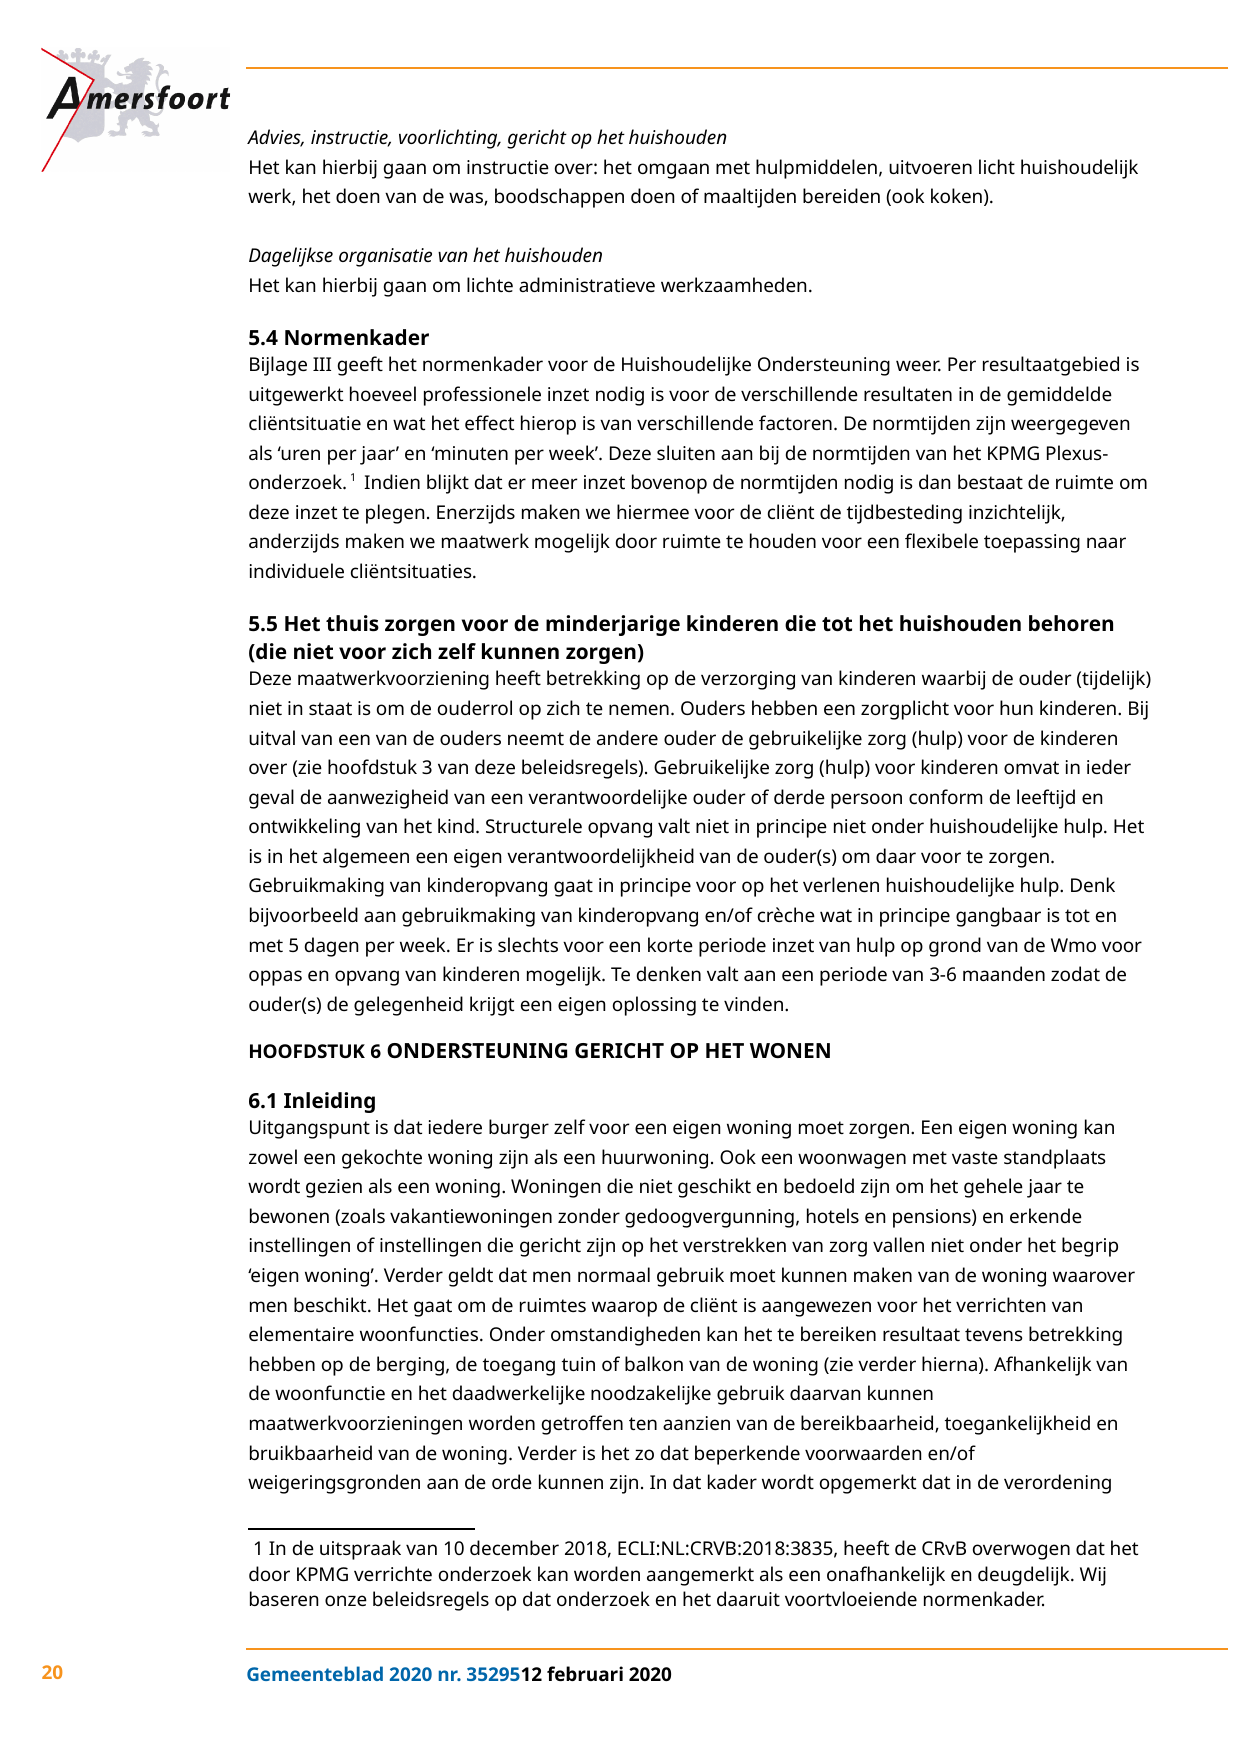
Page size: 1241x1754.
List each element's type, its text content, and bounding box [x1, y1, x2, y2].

text 5.4 Normenkader [248, 323, 1152, 351]
text 5.5 Het thuis zorgen voor de minderjarige kinderen die tot het huishouden behoren (die niet voor zich zelf kunnen zorgen) [248, 609, 1152, 666]
text Advies, instructie, voorlichting, gericht op het huishouden [248, 124, 1152, 150]
text 6.1 Inleiding [248, 1086, 1152, 1114]
text Deze maatwerkvoorziening heeft betrekking op de verzorging van kinderen waarbij de ouder (tijdelijk) niet in staat is om de ouderrol op zich te nemen. Ouders hebben een zorgplicht voor hun kinderen. Bij uitval van een van de ouders neemt de andere ouder de gebruikelijke zorg (hulp) voor de kinderen over (zie hoofdstuk 3 van deze beleidsregels). Gebruikelijke zorg (hulp) voor kinderen omvat in ieder geval de aanwezigheid van een verantwoordelijke ouder of derde persoon conform de leeftijd en ontwikkeling van het kind. Structurele opvang valt niet in principe niet onder huishoudelijke hulp. Het is in het algemeen een eigen verantwoordelijkheid van de ouder(s) om daar voor te zorgen. Gebruikmaking van kinderopvang gaat in principe voor op het verlenen huishoudelijke hulp. Denk bijvoorbeeld aan gebruikmaking van kinderopvang en/of crèche wat in principe gangbaar is tot en met 5 dagen per week. Er is slechts voor een korte periode inzet van hulp op grond van de Wmo voor oppas en opvang van kinderen mogelijk. Te denken valt aan een periode van 3-6 maanden zodat de ouder(s) de gelegenheid krijgt een eigen oplossing te vinden. [248, 666, 1152, 1017]
text Bijlage III geeft het normenkader voor de Huishoudelijke Ondersteuning weer. Per resultaatgebied is uitgewerkt hoeveel professionele inzet nodig is voor de verschillende resultaten in de gemiddelde cliëntsituatie en wat het effect hierop is van verschillende factoren. De normtijden zijn weergegeven als ‘uren per jaar’ en ‘minuten per week’. Deze sluiten aan bij de normtijden van het KPMG Plexus- onderzoek. Indien blijkt dat er meer inzet bovenop de normtijden nodig is dan bestaat de ruimte om deze inzet te plegen. Enerzijds maken we hiermee voor de cliënt de tijdbesteding inzichtelijk, anderzijds maken we maatwerk mogelijk door ruimte te houden voor een flexibele toepassing naar individuele cliëntsituaties. [248, 351, 1152, 584]
text Uitgangspunt is dat iedere burger zelf voor een eigen woning moet zorgen. Een eigen woning kan zowel een gekochte woning zijn als een huurwoning. Ook een woonwagen met vaste standplaats wordt gezien als een woning. Woningen die niet geschikt en bedoeld zijn om het gehele jaar te bewonen (zoals vakantiewoningen zonder gedoogvergunning, hotels en pensions) en erkende instellingen of instellingen die gericht zijn op het verstrekken van zorg vallen niet onder het begrip ‘eigen woning’. Verder geldt dat men normaal gebruik moet kunnen maken van de woning waarover men beschikt. Het gaat om de ruimtes waarop de cliënt is aangewezen voor het verrichten van elementaire woonfuncties. Onder omstandigheden kan het te bereiken resultaat tevens betrekking hebben op de berging, de toegang tuin of balkon van de woning (zie verder hierna). Afhankelijk van de woonfunctie en het daadwerkelijke noodzakelijke gebruik daarvan kunnen maatwerkvoorzieningen worden getroffen ten aanzien van de bereikbaarheid, toegankelijkheid en bruikbaarheid van de woning. Verder is het zo dat beperkende voorwaarden en/of weigeringsgronden aan de orde kunnen zijn. In dat kader wordt opgemerkt dat in de verordening [248, 1114, 1152, 1495]
text In de uitspraak van 10 december 2018, ECLI:NL:CRVB:2018:3835, heeft de CRvB overwogen dat het door KPMG verrichte onderzoek kan worden aangemerkt als een onafhankelijk en deugdelijk. Wij baseren onze beleidsregels op dat onderzoek en het daaruit voortvloeiende normenkader. [248, 1535, 1152, 1612]
text Het kan hierbij gaan om instructie over: het omgaan met hulpmiddelen, uitvoeren licht huishoudelijk werk, het doen van de was, boodschappen doen of maaltijden bereiden (ook koken). [248, 154, 1152, 209]
picture [41, 47, 231, 172]
text Dagelijkse organisatie van het huishouden [248, 243, 1152, 268]
text Het kan hierbij gaan om lichte administratieve werkzaamheden. [248, 272, 1152, 298]
text HOOFDSTUK 6 ONDERSTEUNING GERICHT OP HET WONEN [248, 1037, 1152, 1065]
